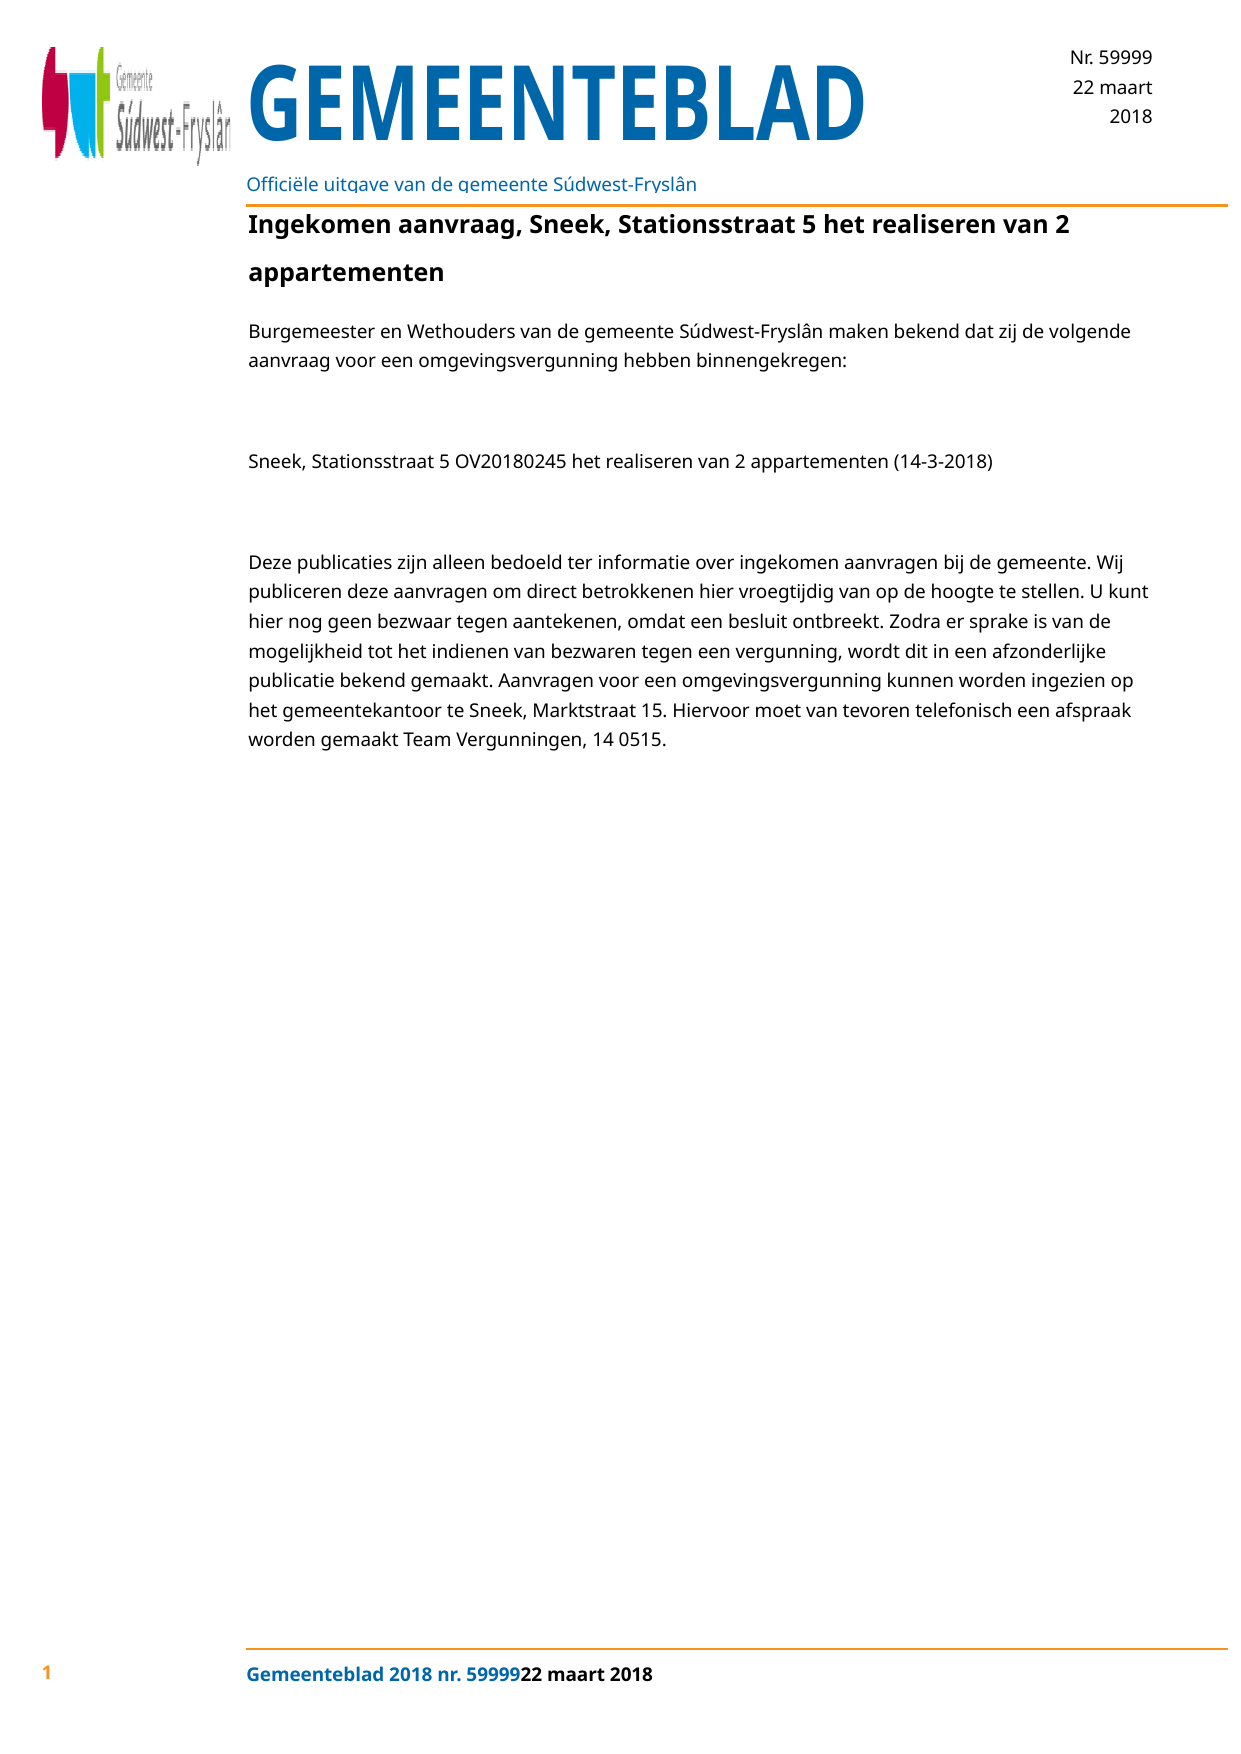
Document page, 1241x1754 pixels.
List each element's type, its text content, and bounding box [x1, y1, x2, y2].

text Burgemeester en Wethouders van de gemeente Súdwest-Fryslân maken bekend dat zij de volgende aanvraag voor een omgevingsvergunning hebben binnengekregen: [248, 318, 1152, 373]
text Deze publicaties zijn alleen bedoeld ter informatie over ingekomen aanvragen bij de gemeente. Wij publiceren deze aanvragen om direct betrokkenen hier vroegtijdig van op de hoogte te stellen. U kunt hier nog geen bezwaar tegen aantekenen, omdat een besluit ontbreekt. Zodra er sprake is van de mogelijkheid tot het indienen van bezwaren tegen een vergunning, wordt dit in een afzonderlijke publicatie bekend gemaakt. Aanvragen voor een omgevingsvergunning kunnen worden ingezien op het gemeentekantoor te Sneek, Marktstraat 15. Hiervoor moet van tevoren telefonisch een afspraak worden gemaakt Team Vergunningen, 14 0515. [248, 549, 1152, 752]
picture [41, 47, 231, 172]
text Ingekomen aanvraag, Sneek, Stationsstraat 5 het realiseren van 2 appartementen [248, 207, 1152, 288]
text Sneek, Stationsstraat 5 OV20180245 het realiseren van 2 appartementen (14-3-2018) [248, 448, 1152, 474]
